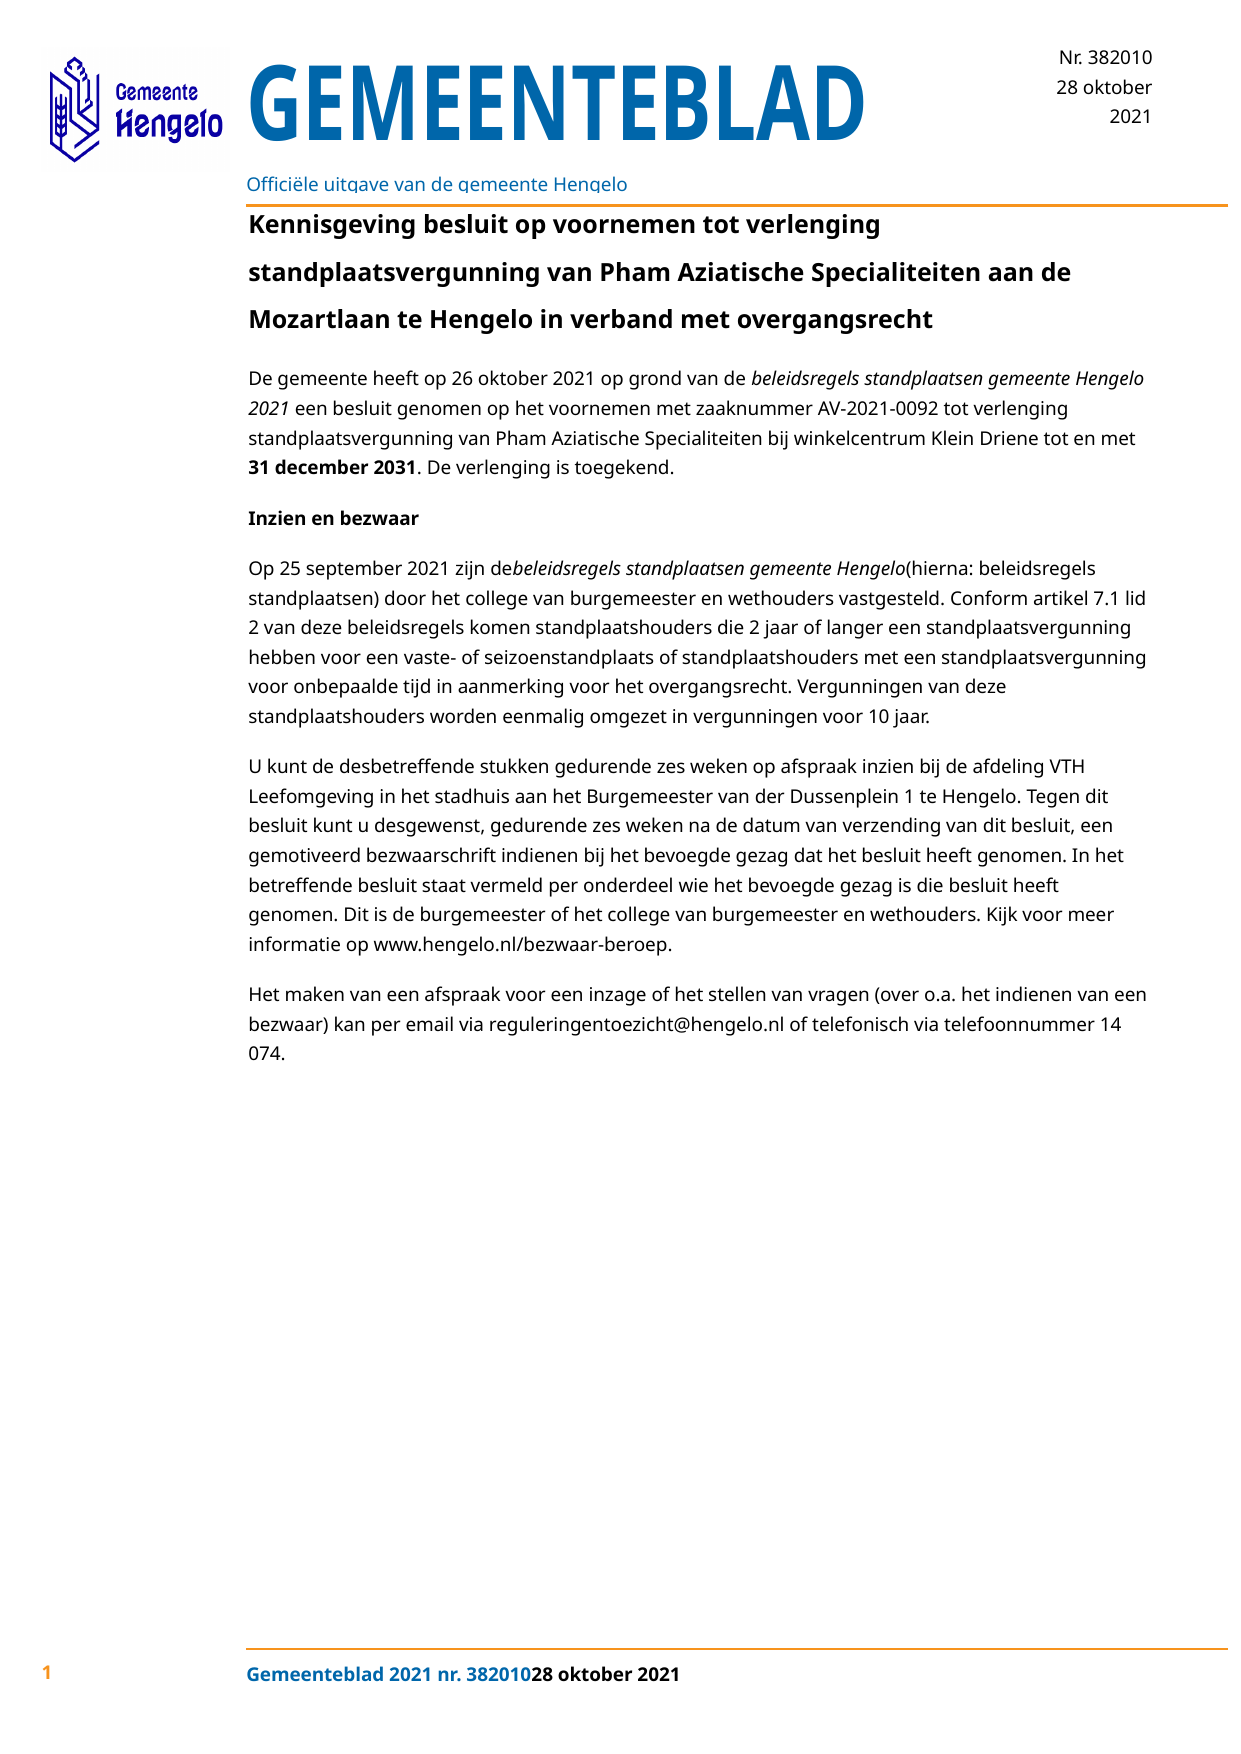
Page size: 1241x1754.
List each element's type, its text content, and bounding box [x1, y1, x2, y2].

text De gemeente heeft op 26 oktober 2021 op grond van de beleidsregels standplaatsen gemeente Hengelo 2021 een besluit genomen op het voornemen met zaaknummer AV-2021-0092 tot verlenging standplaatsvergunning van Pham Aziatische Specialiteiten bij winkelcentrum Klein Driene tot en met 31 december 2031. De verlenging is toegekend. [248, 366, 1152, 480]
text Het maken van een afspraak voor een inzage of het stellen van vragen (over o.a. het indienen van een bezwaar) kan per email via reguleringentoezicht@hengelo.nl of telefonisch via telefoonnummer 14 074. [248, 981, 1152, 1066]
text U kunt de desbetreffende stukken gedurende zes weken op afspraak inzien bij de afdeling VTH Leefomgeving in het stadhuis aan het Burgemeester van der Dussenplein 1 te Hengelo. Tegen dit besluit kunt u desgewenst, gedurende zes weken na de datum van verzending van dit besluit, een gemotiveerd bezwaarschrift indienen bij het bevoegde gezag dat het besluit heeft genomen. In het betreffende besluit staat vermeld per onderdeel wie het bevoegde gezag is die besluit heeft genomen. Dit is de burgemeester of het college van burgemeester en wethouders. Kijk voor meer informatie op www.hengelo.nl/bezwaar-beroep. [248, 753, 1152, 957]
text Kennisgeving besluit op voornemen tot verlenging standplaatsvergunning van Pham Aziatische Specialiteiten aan de Mozartlaan te Hengelo in verband met overgangsrecht [248, 207, 1152, 336]
text Op 25 september 2021 zijn debeleidsregels standplaatsen gemeente Hengelo(hierna: beleidsregels standplaatsen) door het college van burgemeester en wethouders vastgesteld. Conform artikel 7.1 lid 2 van deze beleidsregels komen standplaatshouders die 2 jaar of langer een standplaatsvergunning hebben voor een vaste- of seizoenstandplaats of standplaatshouders met een standplaatsvergunning voor onbepaalde tijd in aanmerking voor het overgangsrecht. Vergunningen van deze standplaatshouders worden eenmalig omgezet in vergunningen voor 10 jaar. [248, 555, 1152, 729]
picture [41, 47, 231, 172]
text Inzien en bezwaar [248, 505, 1152, 530]
